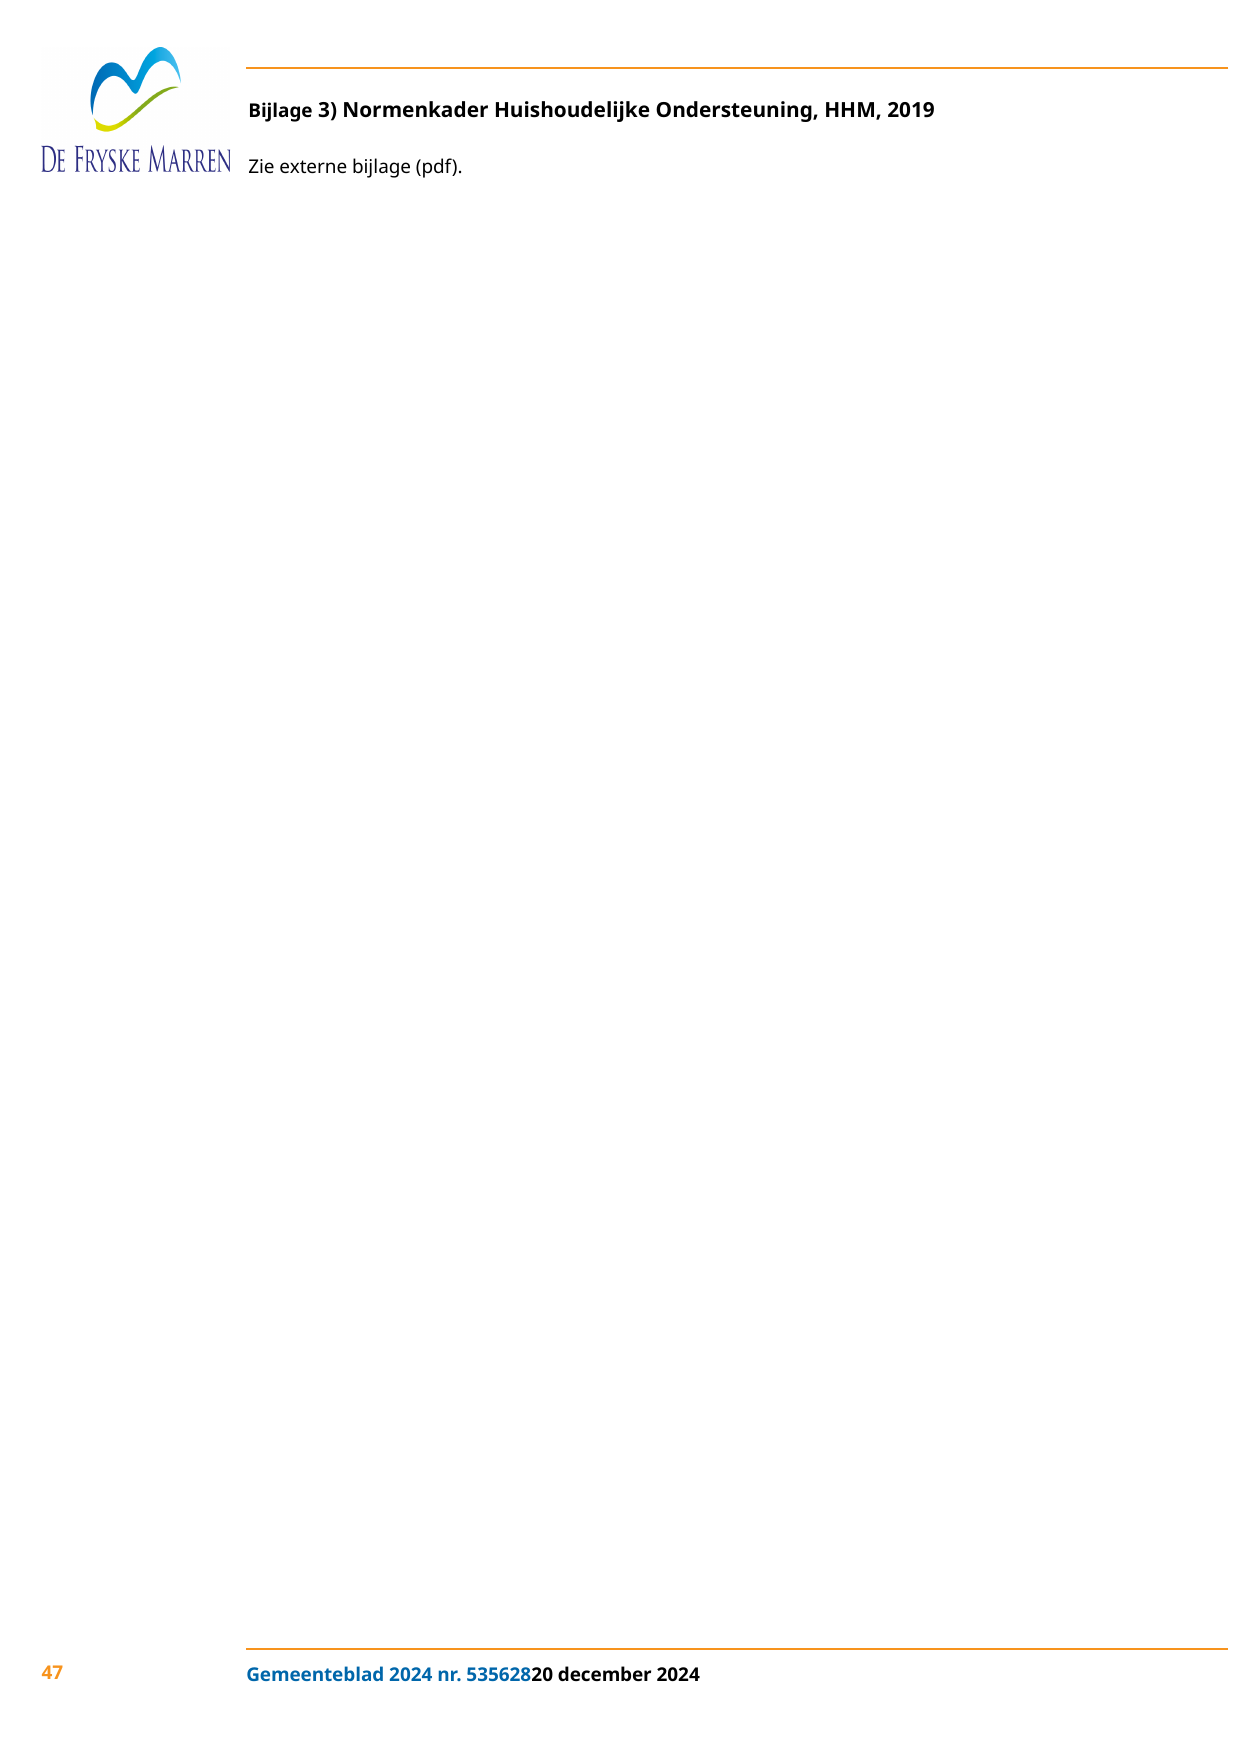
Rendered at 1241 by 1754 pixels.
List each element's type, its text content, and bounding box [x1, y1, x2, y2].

picture [41, 47, 231, 172]
text Bijlage 3) Normenkader Huishoudelijke Ondersteuning, HHM, 2019 [248, 95, 1152, 123]
text Zie externe bijlage (pdf). [248, 153, 1152, 179]
